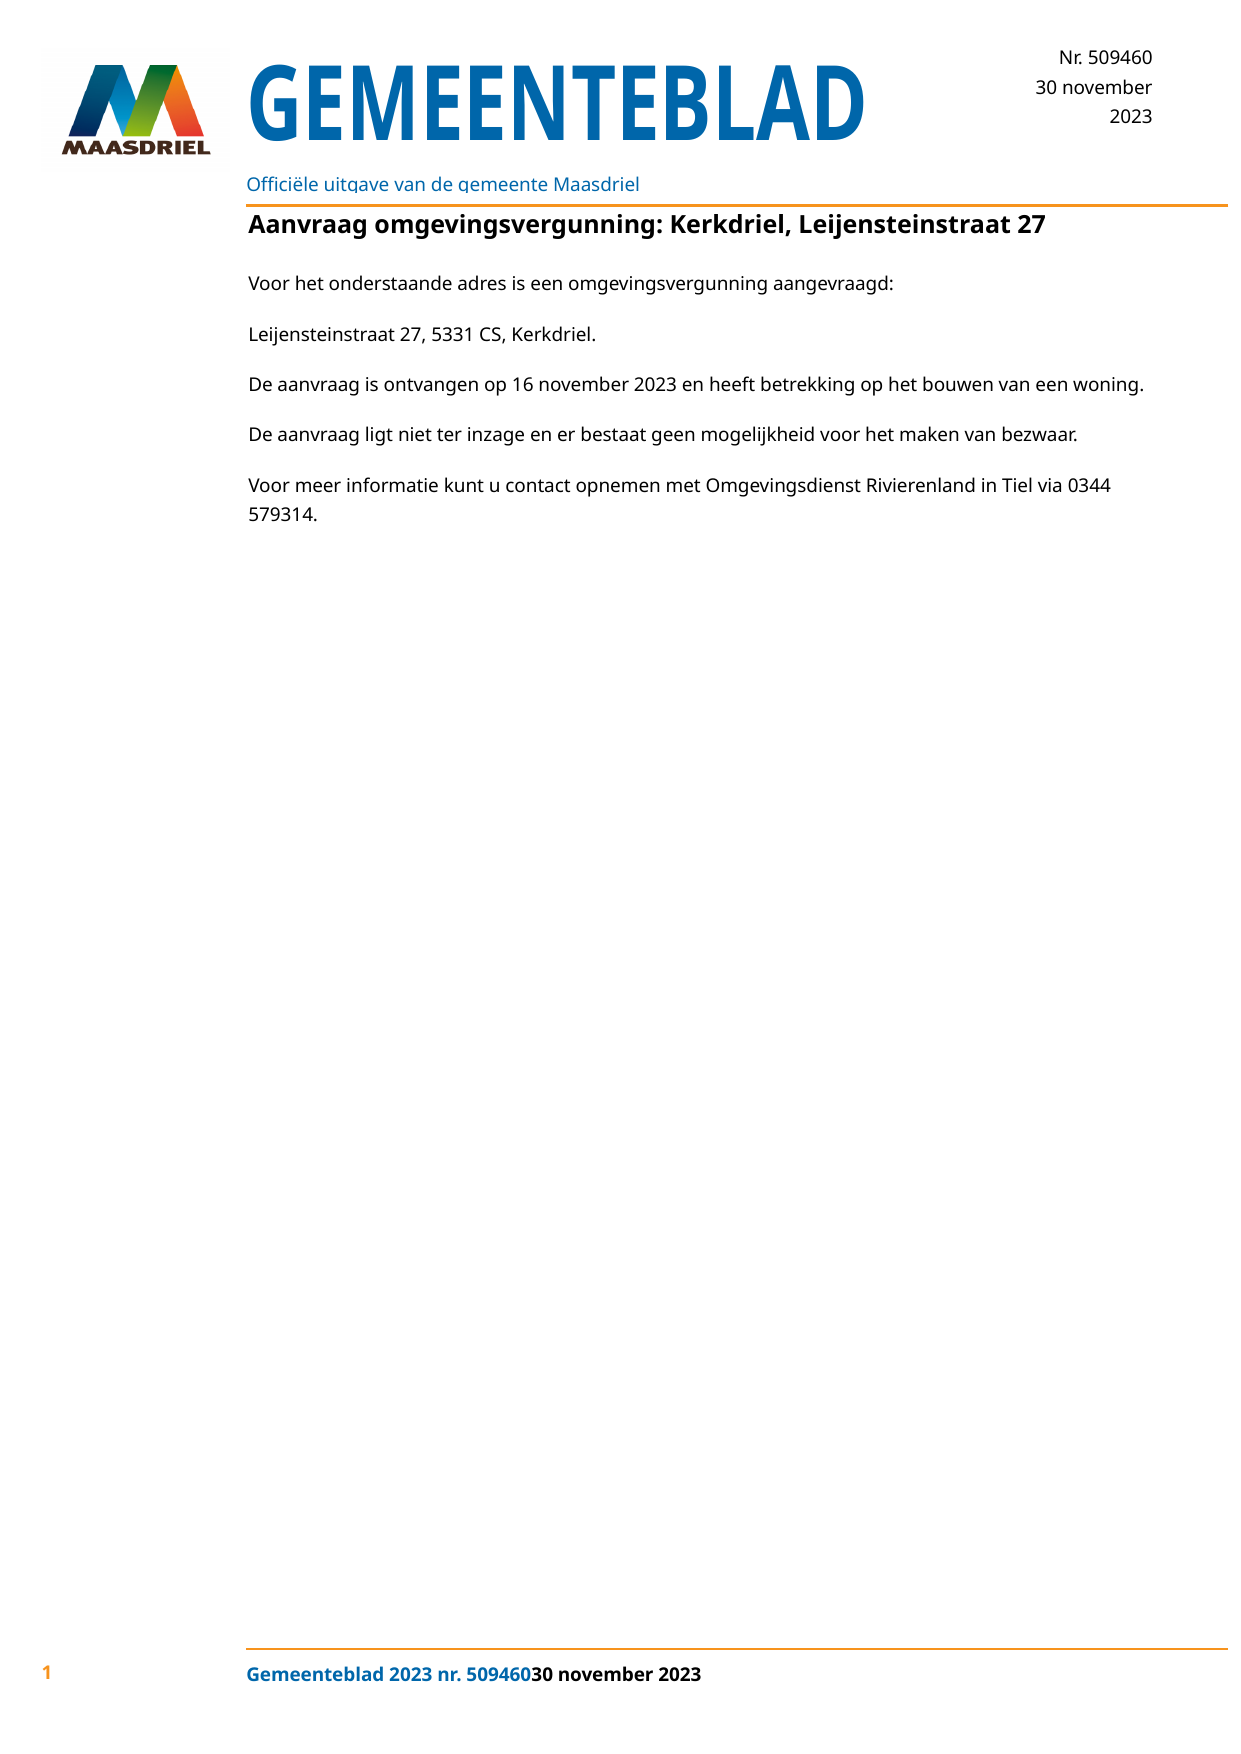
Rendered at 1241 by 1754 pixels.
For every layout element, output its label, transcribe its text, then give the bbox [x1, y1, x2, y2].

text Leijensteinstraat 27, 5331 CS, Kerkdriel. [248, 321, 1152, 346]
picture [41, 47, 231, 172]
text Voor het onderstaande adres is een omgevingsvergunning aangevraagd: [248, 270, 1152, 296]
text De aanvraag ligt niet ter inzage en er bestaat geen mogelijkheid voor het maken van bezwaar. [248, 422, 1152, 447]
text Voor meer informatie kunt u contact opnemen met Omgevingsdienst Rivierenland in Tiel via 0344 579314. [248, 472, 1152, 527]
text Aanvraag omgevingsvergunning: Kerkdriel, Leijensteinstraat 27 [248, 207, 1152, 241]
text De aanvraag is ontvangen op 16 november 2023 en heeft betrekking op het bouwen van een woning. [248, 371, 1152, 397]
